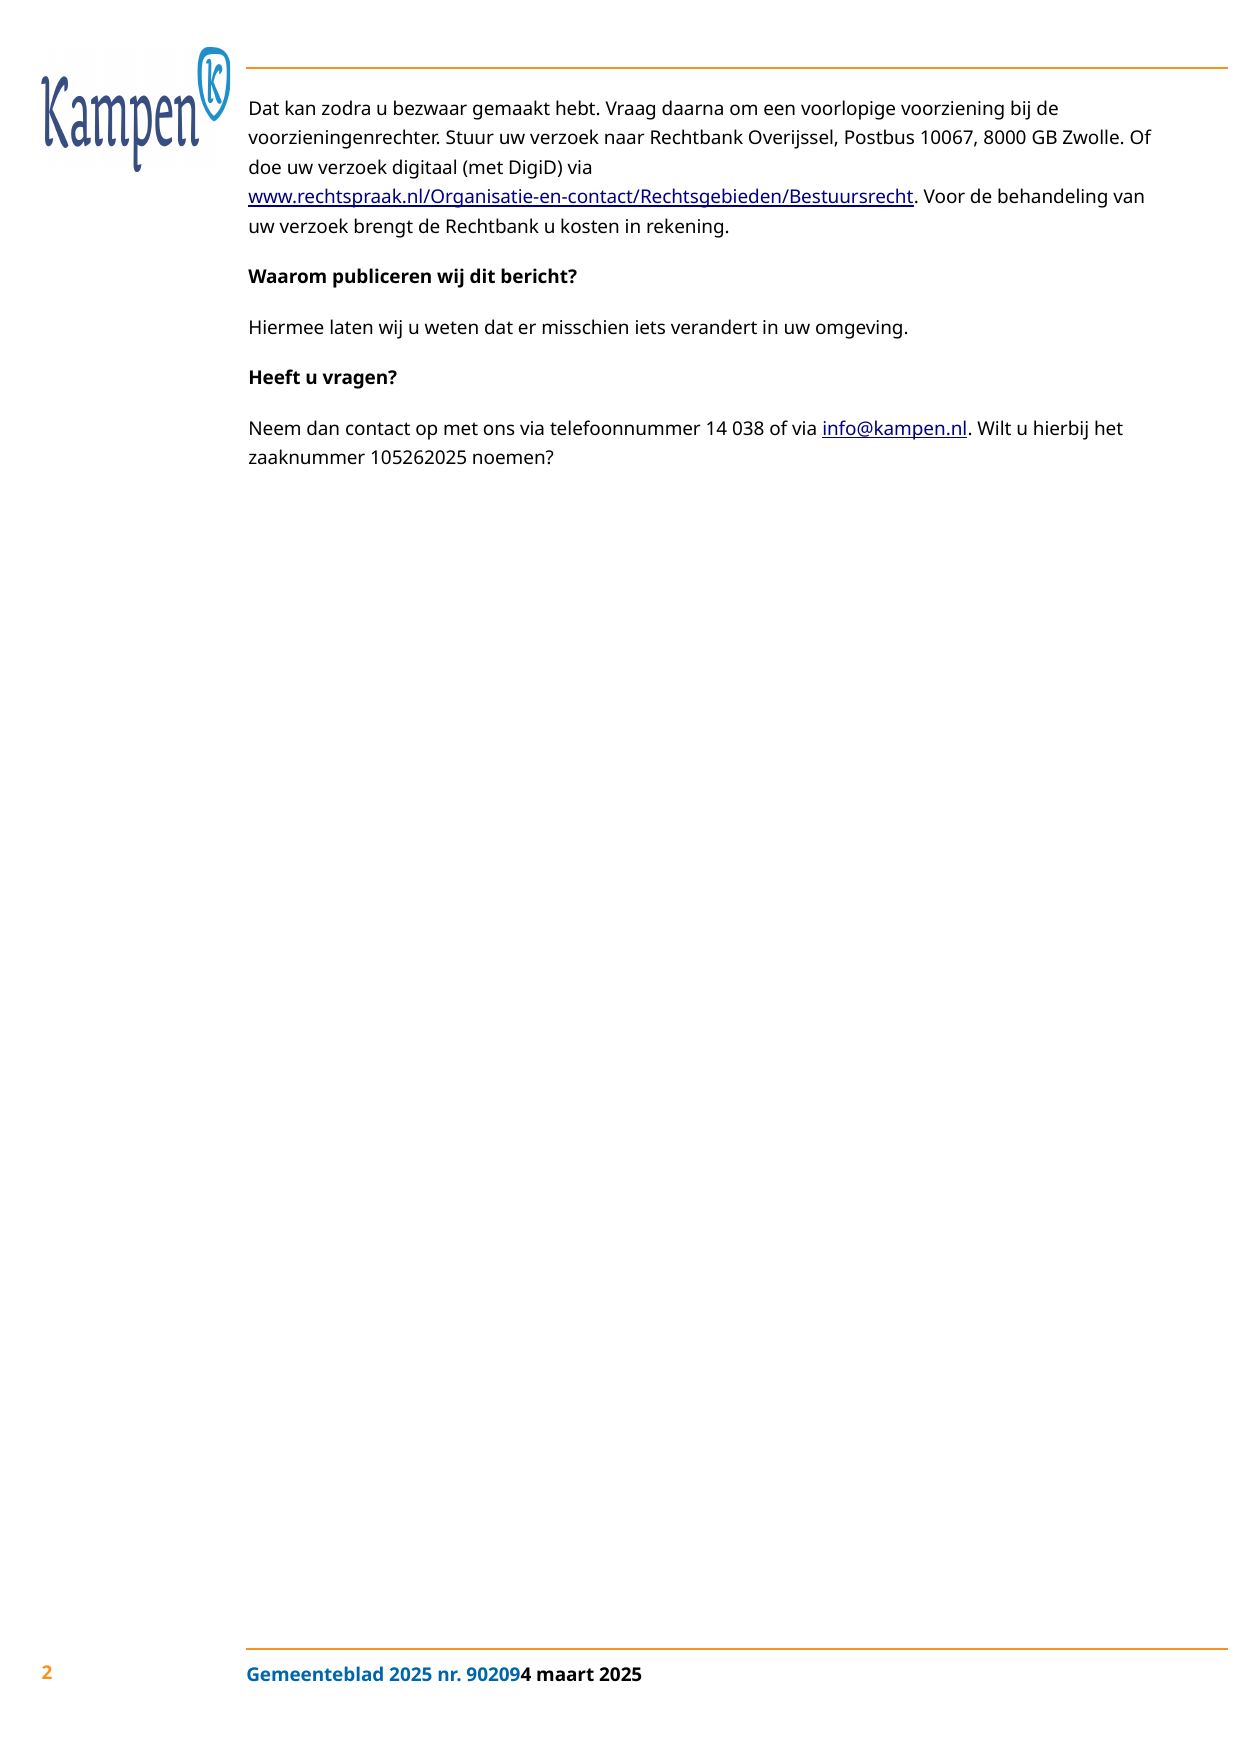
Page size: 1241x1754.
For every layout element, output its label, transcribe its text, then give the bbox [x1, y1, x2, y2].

picture [41, 47, 231, 172]
text Heeft u vragen? [248, 364, 1152, 390]
text Waarom publiceren wij dit bericht? [248, 263, 1152, 289]
text Dat kan zodra u bezwaar gemaakt hebt. Vraag daarna om een voorlopige voorziening bij de voorzieningenrechter. Stuur uw verzoek naar Rechtbank Overijssel, Postbus 10067, 8000 GB Zwolle. Of doe uw verzoek digitaal (met DigiD) via www.rechtspraak.nl/Organisatie-en-contact/Rechtsgebieden/Bestuursrecht. Voor de behandeling van uw verzoek brengt de Rechtbank u kosten in rekening. [248, 95, 1152, 239]
text Neem dan contact op met ons via telefoonnummer 14 038 of via info@kampen.nl. Wilt u hierbij het zaaknummer 105262025 noemen? [248, 415, 1152, 470]
text Hiermee laten wij u weten dat er misschien iets verandert in uw omgeving. [248, 314, 1152, 340]
